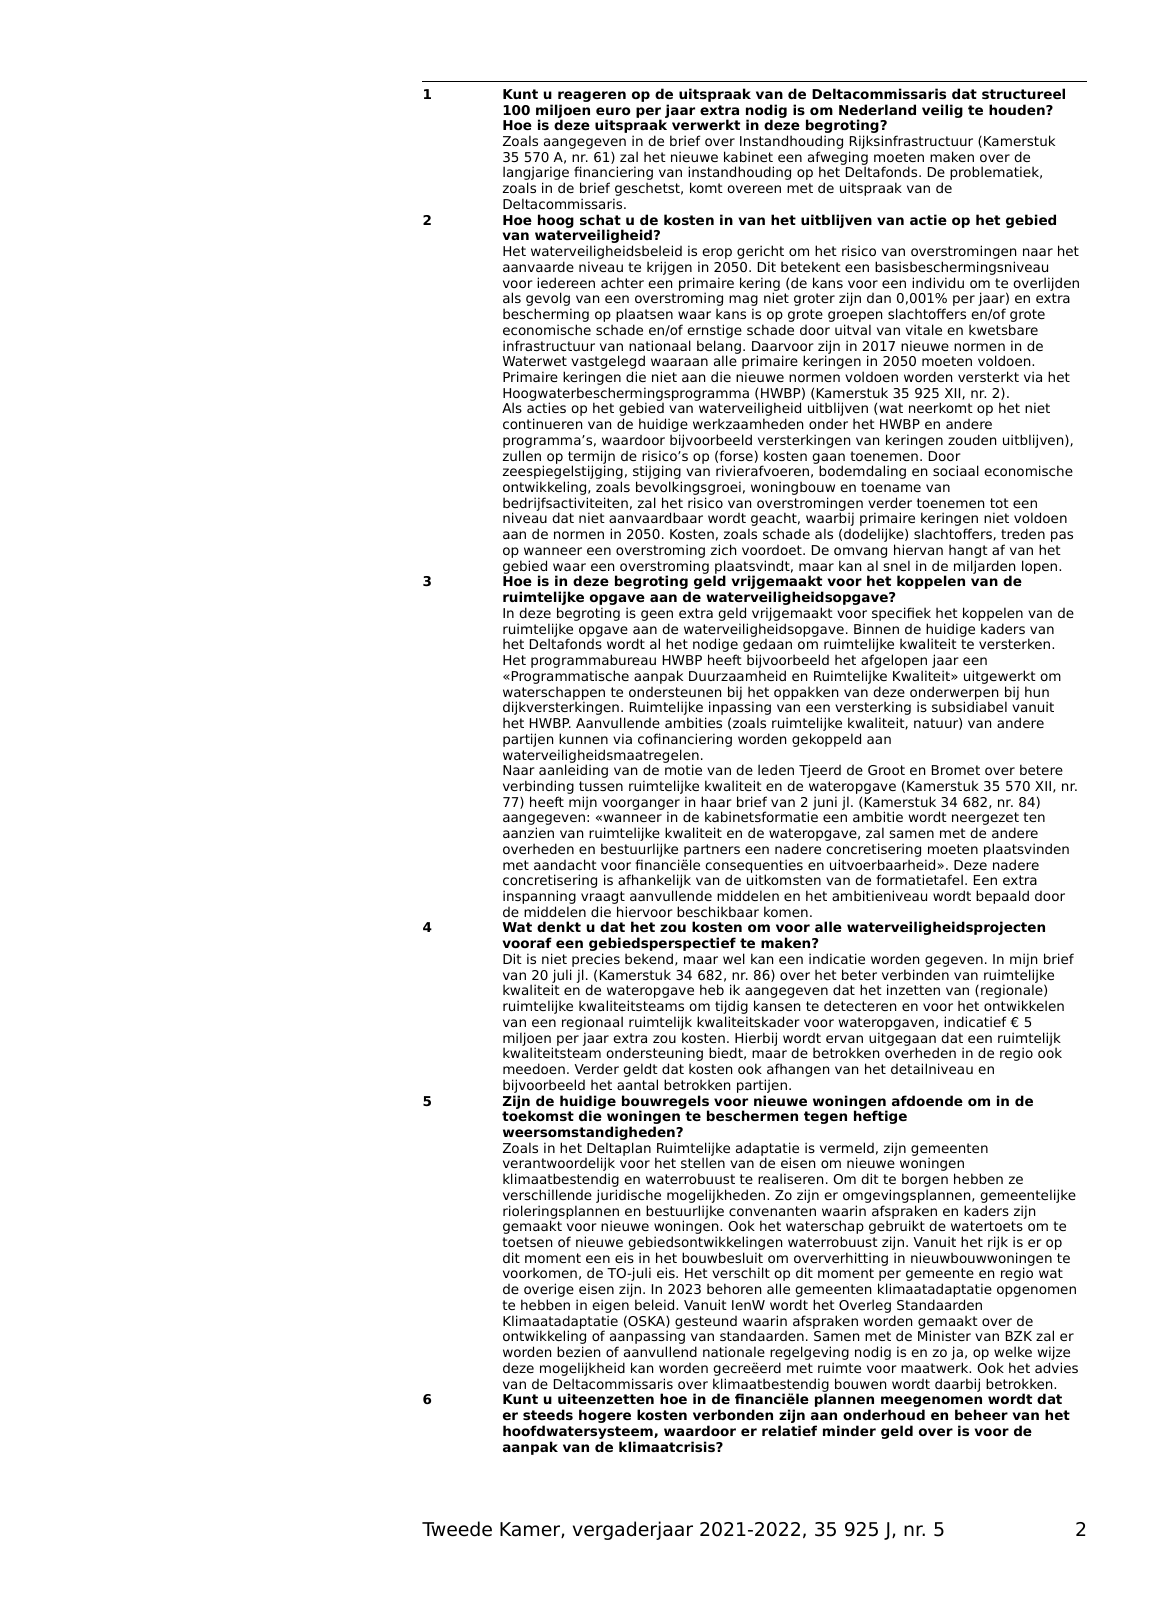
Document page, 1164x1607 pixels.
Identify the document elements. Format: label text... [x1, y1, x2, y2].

table_header 1 [422, 82, 496, 134]
table_cell Het waterveiligheidsbeleid is erop gericht om het risico van overstromingen naar het aanvaarde niveau te krijgen in 2050. Dit betekent een basisbeschermingsniveau voor iedereen achter een primaire kering (de kans voor een individu om te overlijden als gevolg van een overstroming mag niet groter zijn dan 0,001% per jaar) en extra bescherming op plaatsen waar kans is op grote groepen slachtoffers en/of grote economische schade en/of ernstige schade door uitval van vitale en kwetsbare infrastructuur van nationaal belang. Daarvoor zijn in 2017 nieuwe normen in de Waterwet vastgelegd waaraan alle primaire keringen in 2050 moeten voldoen. Primaire keringen die niet aan die nieuwe normen voldoen worden versterkt via het Hoogwaterbeschermingsprogramma (HWBP) (Kamerstuk 35 925 XII, nr. 2). Als acties op het gebied van waterveiligheid uitblijven (wat neerkomt op het niet continueren van de huidige werkzaamheden onder het HWBP en andere programma’s, waardoor bijvoorbeeld versterkingen van keringen zouden uitblijven), zullen op termijn de risico’s op (forse) kosten gaan toenemen. Door zeespiegelstijging, stijging van rivierafvoeren, bodemdaling en sociaal economische ontwikkeling, zoals bevolkingsgroei, woningbouw en toename van bedrijfsactiviteiten, zal het risico van overstromingen verder toenemen tot een niveau dat niet aanvaardbaar wordt geacht, waarbij primaire keringen niet voldoen aan de normen in 2050. Kosten, zoals schade als (dodelijke) slachtoffers, treden pas op wanneer een overstroming zich voordoet. De omvang hiervan hangt af van het gebied waar een overstroming plaatsvindt, maar kan al snel in de miljarden lopen. [496, 244, 1087, 574]
table_cell 3 [422, 574, 496, 606]
table_cell [422, 952, 496, 1093]
table_cell 6 [422, 1392, 496, 1455]
table_cell [422, 606, 496, 920]
table_cell Hoe hoog schat u de kosten in van het uitblijven van actie op het gebied van waterveiligheid? [496, 213, 1087, 244]
table_cell Zoals in het Deltaplan Ruimtelijke adaptatie is vermeld, zijn gemeenten verantwoordelijk voor het stellen van de eisen om nieuwe woningen klimaatbestendig en waterrobuust te realiseren. Om dit te borgen hebben ze verschillende juridische mogelijkheden. Zo zijn er omgevingsplannen, gemeentelijke rioleringsplannen en bestuurlijke convenanten waarin afspraken en kaders zijn gemaakt voor nieuwe woningen. Ook het waterschap gebruikt de watertoets om te toetsen of nieuwe gebiedsontwikkelingen waterrobuust zijn. Vanuit het rijk is er op dit moment een eis in het bouwbesluit om oververhitting in nieuwbouwwoningen te voorkomen, de TO-juli eis. Het verschilt op dit moment per gemeente en regio wat de overige eisen zijn. In 2023 behoren alle gemeenten klimaatadaptatie opgenomen te hebben in eigen beleid. Vanuit IenW wordt het Overleg Standaarden Klimaatadaptatie (OSKA) gesteund waarin afspraken worden gemaakt over de ontwikkeling of aanpassing van standaarden. Samen met de Minister van BZK zal er worden bezien of aanvullend nationale regelgeving nodig is en zo ja, op welke wijze deze mogelijkheid kan worden gecreëerd met ruimte voor maatwerk. Ook het advies van de Deltacommissaris over klimaatbestendig bouwen wordt daarbij betrokken. [496, 1141, 1087, 1392]
table_cell Zoals aangegeven in de brief over Instandhouding Rijksinfrastructuur (Kamerstuk 35 570 A, nr. 61) zal het nieuwe kabinet een afweging moeten maken over de langjarige financiering van instandhouding op het Deltafonds. De problematiek, zoals in de brief geschetst, komt overeen met de uitspraak van de Deltacommissaris. [496, 134, 1087, 212]
table_cell [422, 1141, 496, 1392]
table_cell Zijn de huidige bouwregels voor nieuwe woningen afdoende om in de toekomst die woningen te beschermen tegen heftige weersomstandigheden? [496, 1093, 1087, 1141]
table_cell In deze begroting is geen extra geld vrijgemaakt voor specifiek het koppelen van de ruimtelijke opgave aan de waterveiligheidsopgave. Binnen de huidige kaders van het Deltafonds wordt al het nodige gedaan om ruimtelijke kwaliteit te versterken. Het programmabureau HWBP heeft bijvoorbeeld het afgelopen jaar een «Programmatische aanpak Duurzaamheid en Ruimtelijke Kwaliteit» uitgewerkt om waterschappen te ondersteunen bij het oppakken van deze onderwerpen bij hun dijkversterkingen. Ruimtelijke inpassing van een versterking is subsidiabel vanuit het HWBP. Aanvullende ambities (zoals ruimtelijke kwaliteit, natuur) van andere partijen kunnen via cofinanciering worden gekoppeld aan waterveiligheidsmaatregelen. Naar aanleiding van de motie van de leden Tjeerd de Groot en Bromet over betere verbinding tussen ruimtelijke kwaliteit en de wateropgave (Kamerstuk 35 570 XII, nr. 77) heeft mijn voorganger in haar brief van 2 juni jl. (Kamerstuk 34 682, nr. 84) aangegeven: «wanneer in de kabinetsformatie een ambitie wordt neergezet ten aanzien van ruimtelijke kwaliteit en de wateropgave, zal samen met de andere overheden en bestuurlijke partners een nadere concretisering moeten plaatsvinden met aandacht voor financiële consequenties en uitvoerbaarheid». Deze nadere concretisering is afhankelijk van de uitkomsten van de formatietafel. Een extra inspanning vraagt aanvullende middelen en het ambitieniveau wordt bepaald door de middelen die hiervoor beschikbaar komen. [496, 606, 1087, 920]
table_cell 5 [422, 1093, 496, 1141]
table_header Kunt u reageren op de uitspraak van de Deltacommissaris dat structureel 100 miljoen euro per jaar extra nodig is om Nederland veilig te houden? Hoe is deze uitspraak verwerkt in deze begroting? [496, 82, 1087, 134]
table_cell [422, 244, 496, 574]
table_cell Kunt u uiteenzetten hoe in de financiële plannen meegenomen wordt dat er steeds hogere kosten verbonden zijn aan onderhoud en beheer van het hoofdwatersysteem, waardoor er relatief minder geld over is voor de aanpak van de klimaatcrisis? [496, 1392, 1087, 1455]
table_cell Dit is niet precies bekend, maar wel kan een indicatie worden gegeven. In mijn brief van 20 juli jl. (Kamerstuk 34 682, nr. 86) over het beter verbinden van ruimtelijke kwaliteit en de wateropgave heb ik aangegeven dat het inzetten van (regionale) ruimtelijke kwaliteitsteams om tijdig kansen te detecteren en voor het ontwikkelen van een regionaal ruimtelijk kwaliteitskader voor wateropgaven, indicatief € 5 miljoen per jaar extra zou kosten. Hierbij wordt ervan uitgegaan dat een ruimtelijk kwaliteitsteam ondersteuning biedt, maar de betrokken overheden in de regio ook meedoen. Verder geldt dat kosten ook afhangen van het detailniveau en bijvoorbeeld het aantal betrokken partijen. [496, 952, 1087, 1093]
table_cell 2 [422, 213, 496, 244]
table_cell Hoe is in deze begroting geld vrijgemaakt voor het koppelen van de ruimtelijke opgave aan de waterveiligheidsopgave? [496, 574, 1087, 606]
table_cell Wat denkt u dat het zou kosten om voor alle waterveiligheidsprojecten vooraf een gebiedsperspectief te maken? [496, 920, 1087, 952]
table_cell 4 [422, 920, 496, 952]
table_cell [422, 134, 496, 212]
